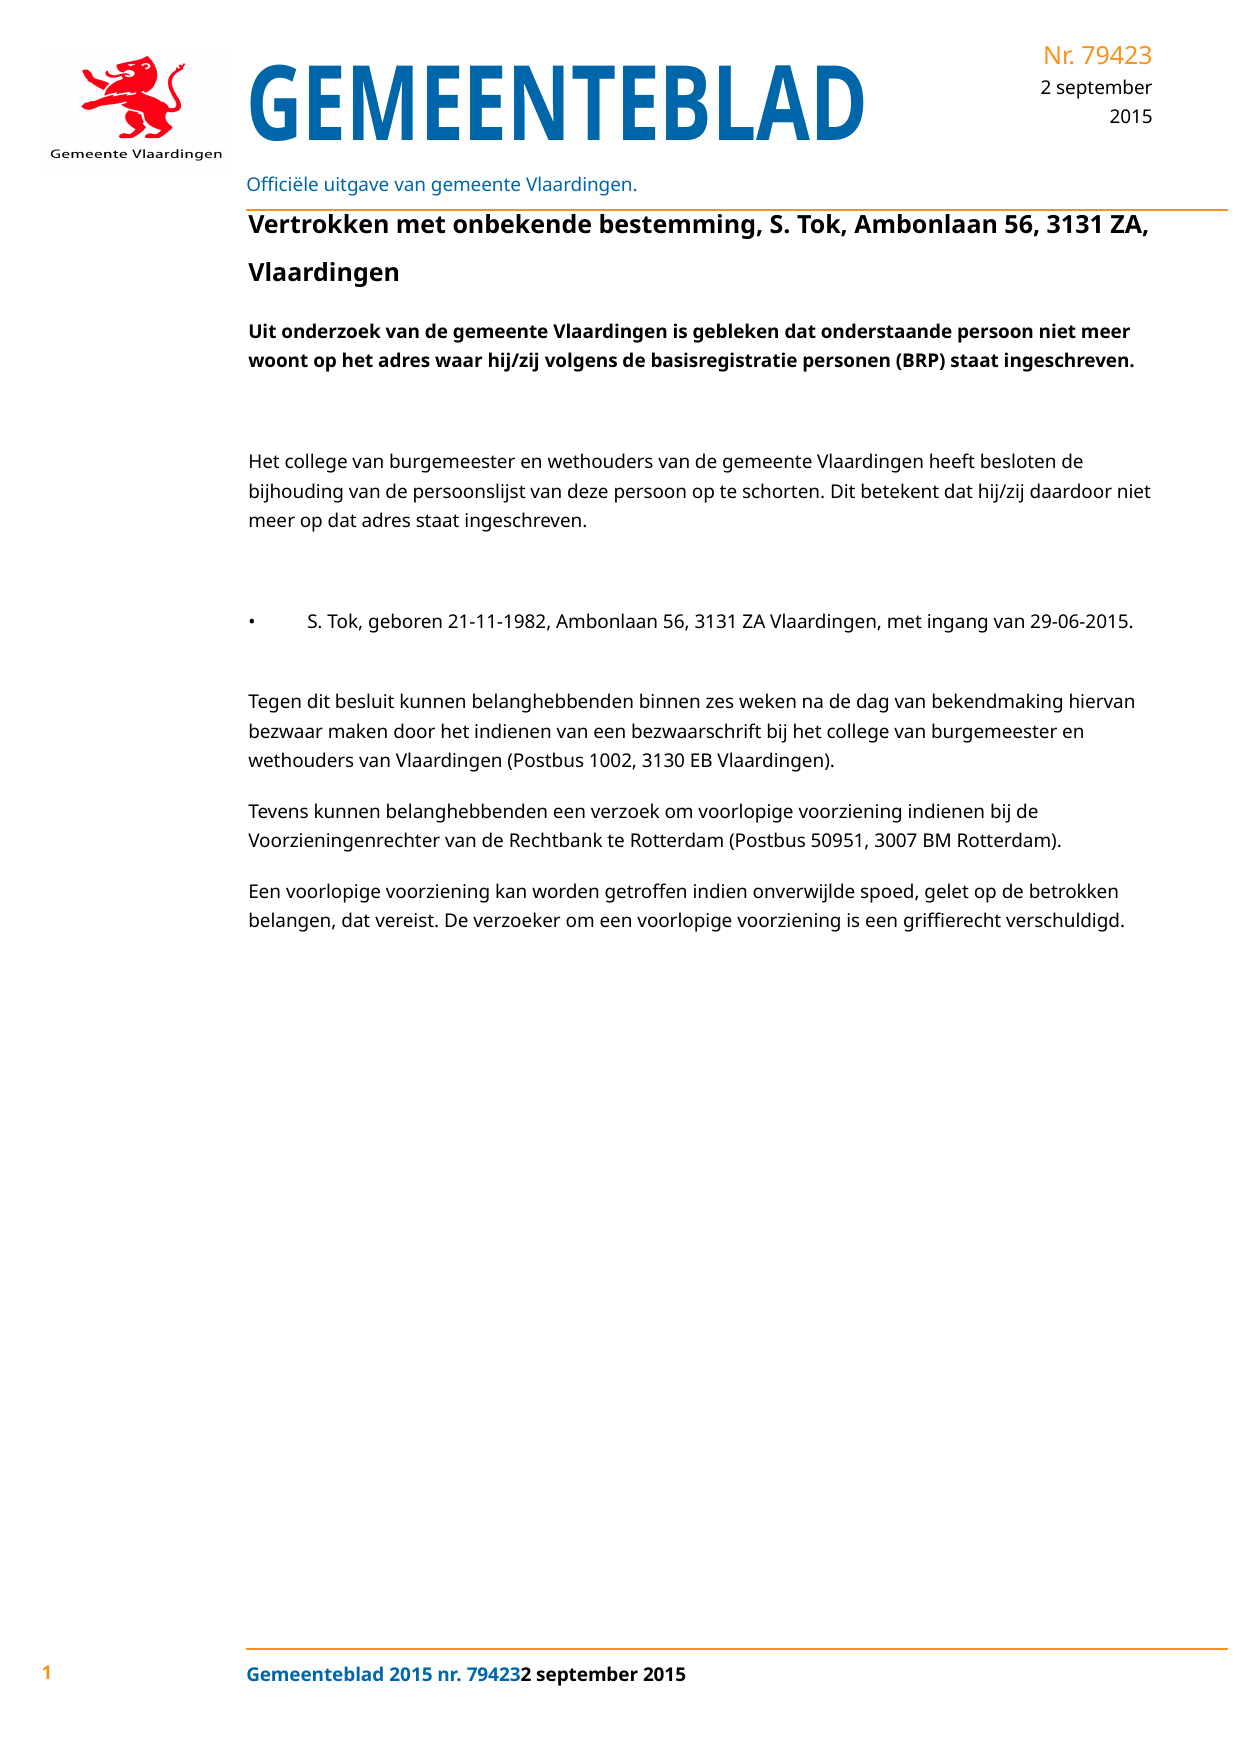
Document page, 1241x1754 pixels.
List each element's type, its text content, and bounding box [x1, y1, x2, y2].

list S. Tok, geboren 21-11-1982, Ambonlaan 56, 3131 ZA Vlaardingen, met ingang van 29-06-2015. [248, 608, 1152, 634]
text Vertrokken met onbekende bestemming, S. Tok, Ambonlaan 56, 3131 ZA, Vlaardingen [248, 211, 1152, 288]
text Tegen dit besluit kunnen belanghebbenden binnen zes weken na de dag van bekendmaking hiervan bezwaar maken door het indienen van een bezwaarschrift bij het college van burgemeester en wethouders van Vlaardingen (Postbus 1002, 3130 EB Vlaardingen). [248, 688, 1152, 773]
picture [41, 47, 231, 172]
text Het college van burgemeester en wethouders van de gemeente Vlaardingen heeft besloten de bijhouding van de persoonslijst van deze persoon op te schorten. Dit betekent dat hij/zij daardoor niet meer op dat adres staat ingeschreven. [248, 448, 1152, 533]
text Tevens kunnen belanghebbenden een verzoek om voorlopige voorziening indienen bij de Voorzieningenrechter van de Rechtbank te Rotterdam (Postbus 50951, 3007 BM Rotterdam). [248, 798, 1152, 853]
text Een voorlopige voorziening kan worden getroffen indien onverwijlde spoed, gelet op de betrokken belangen, dat vereist. De verzoeker om een voorlopige voorziening is een griffierecht verschuldigd. [248, 878, 1152, 933]
text Uit onderzoek van de gemeente Vlaardingen is gebleken dat onderstaande persoon niet meer woont op het adres waar hij/zij volgens de basisregistratie personen (BRP) staat ingeschreven. [248, 318, 1152, 373]
